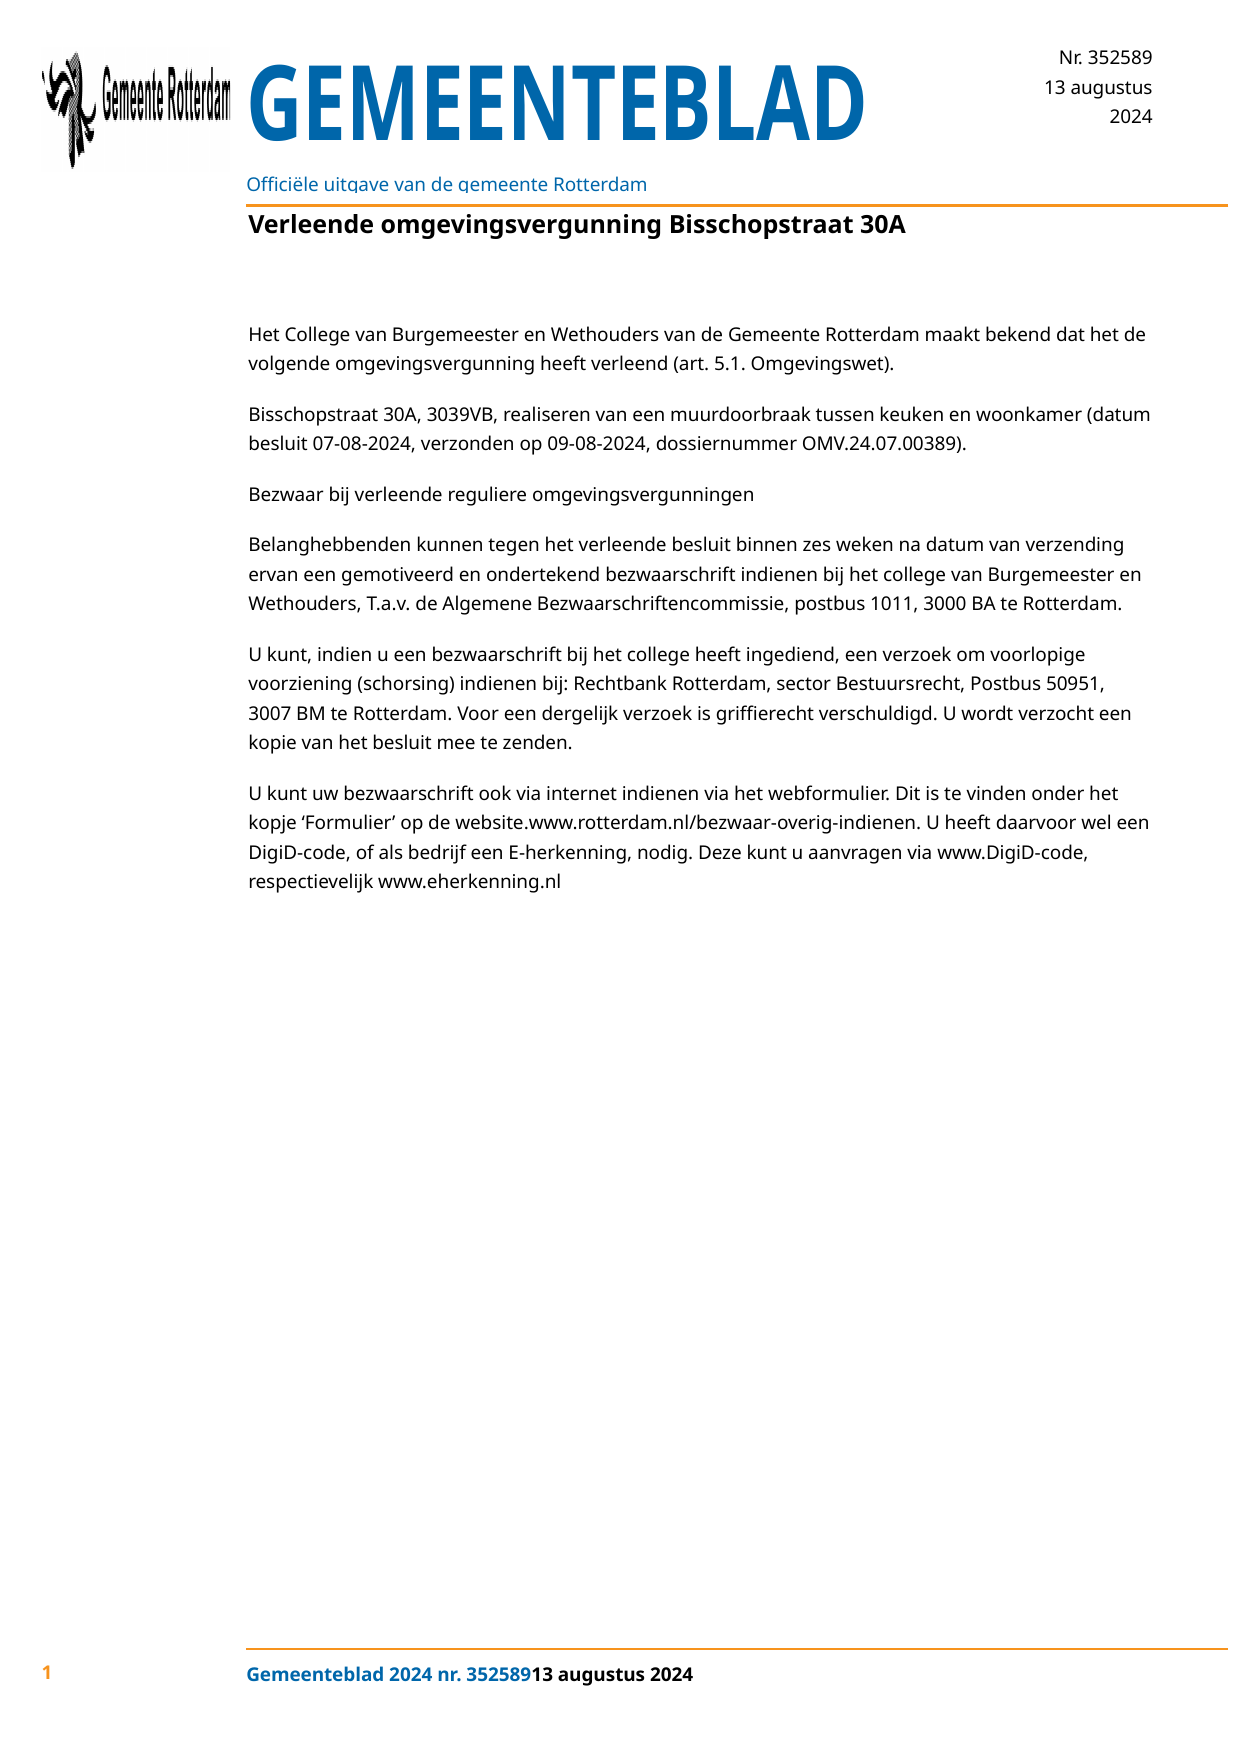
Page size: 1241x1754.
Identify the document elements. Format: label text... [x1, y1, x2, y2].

text Verleende omgevingsvergunning Bisschopstraat 30A [248, 207, 1152, 241]
text Belanghebbenden kunnen tegen het verleende besluit binnen zes weken na datum van verzending ervan een gemotiveerd en ondertekend bezwaarschrift indienen bij het college van Burgemeester en Wethouders, T.a.v. de Algemene Bezwaarschriftencommissie, postbus 1011, 3000 BA te Rotterdam. [248, 531, 1152, 616]
text Bezwaar bij verleende reguliere omgevingsvergunningen [248, 481, 1152, 506]
text U kunt uw bezwaarschrift ook via internet indienen via het webformulier. Dit is te vinden onder het kopje ‘Formulier’ op de website.www.rotterdam.nl/bezwaar-overig-indienen. U heeft daarvoor wel een DigiD-code, of als bedrijf een E-herkenning, nodig. Deze kunt u aanvragen via www.DigiD-code, respectievelijk www.eherkenning.nl [248, 780, 1152, 894]
text Het College van Burgemeester en Wethouders van de Gemeente Rotterdam maakt bekend dat het de volgende omgevingsvergunning heeft verleend (art. 5.1. Omgevingswet). [248, 321, 1152, 376]
text U kunt, indien u een bezwaarschrift bij het college heeft ingediend, een verzoek om voorlopige voorziening (schorsing) indienen bij: Rechtbank Rotterdam, sector Bestuursrecht, Postbus 50951, 3007 BM te Rotterdam. Voor een dergelijk verzoek is griffierecht verschuldigd. U wordt verzocht een kopie van het besluit mee te zenden. [248, 641, 1152, 755]
text Bisschopstraat 30A, 3039VB, realiseren van een muurdoorbraak tussen keuken en woonkamer (datum besluit 07-08-2024, verzonden op 09-08-2024, dossiernummer OMV.24.07.00389). [248, 401, 1152, 456]
picture [41, 47, 231, 172]
